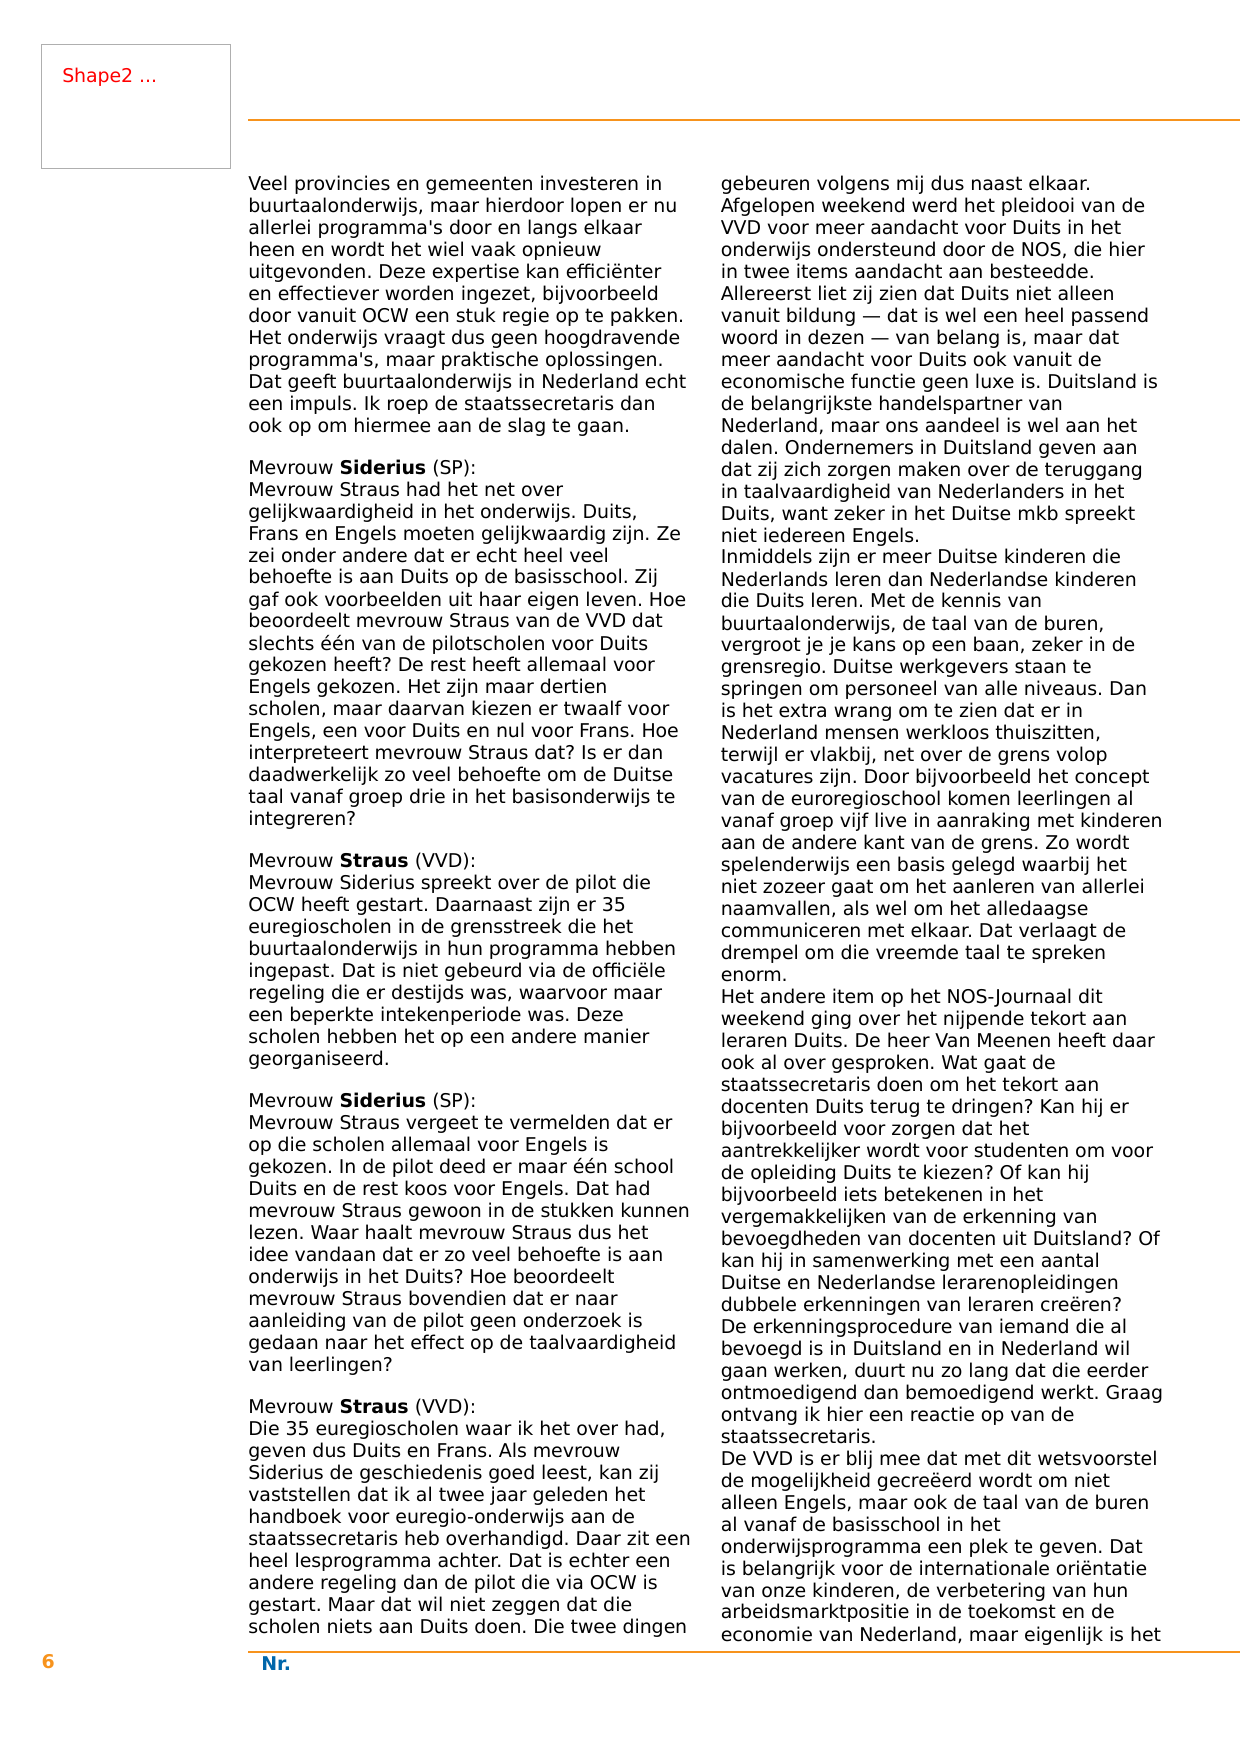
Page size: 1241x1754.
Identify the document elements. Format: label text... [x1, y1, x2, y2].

text Mevrouw Straus (VVD): [248, 850, 691, 872]
text Inmiddels zijn er meer Duitse kinderen die Nederlands leren dan Nederlandse kinderen die Duits leren. Met de kennis van buurtaalonderwijs, de taal van de buren, vergroot je je kans op een baan, zeker in de grensregio. Duitse werkgevers staan te springen om personeel van alle niveaus. Dan is het extra wrang om te zien dat er in Nederland mensen werkloos thuiszitten, terwijl er vlakbij, net over de grens volop vacatures zijn. Door bijvoorbeeld het concept van de euroregioschool komen leerlingen al vanaf groep vijf live in aanraking met kinderen aan de andere kant van de grens. Zo wordt spelenderwijs een basis gelegd waarbij het niet zozeer gaat om het aanleren van allerlei naamvallen, als wel om het alledaagse communiceren met elkaar. Dat verlaagt de drempel om die vreemde taal te spreken enorm. [721, 546, 1163, 986]
text De VVD is er blij mee dat met dit wetsvoorstel de mogelijkheid gecreëerd wordt om niet alleen Engels, maar ook de taal van de buren al vanaf de basisschool in het onderwijsprogramma een plek te geven. Dat is belangrijk voor de internationale oriëntatie van onze kinderen, de verbetering van hun arbeidsmarktpositie in de toekomst en de economie van Nederland, maar eigenlijk is het [721, 1448, 1163, 1645]
text Het andere item op het NOS-Journaal dit weekend ging over het nijpende tekort aan leraren Duits. De heer Van Meenen heeft daar ook al over gesproken. Wat gaat de staatssecretaris doen om het tekort aan docenten Duits terug te dringen? Kan hij er bijvoorbeeld voor zorgen dat het aantrekkelijker wordt voor studenten om voor de opleiding Duits te kiezen? Of kan hij bijvoorbeeld iets betekenen in het vergemakkelijken van de erkenning van bevoegdheden van docenten uit Duitsland? Of kan hij in samenwerking met een aantal Duitse en Nederlandse lerarenopleidingen dubbele erkenningen van leraren creëren? [721, 986, 1163, 1316]
text Mevrouw Straus (VVD): [248, 1396, 691, 1418]
text Mevrouw Siderius spreekt over de pilot die OCW heeft gestart. Daarnaast zijn er 35 euregioscholen in de grensstreek die het buurtaalonderwijs in hun programma hebben ingepast. Dat is niet gebeurd via de officiële regeling die er destijds was, waarvoor maar een beperkte intekenperiode was. Deze scholen hebben het op een andere manier georganiseerd. [248, 872, 691, 1070]
text Mevrouw Straus vergeet te vermelden dat er op die scholen allemaal voor Engels is gekozen. In de pilot deed er maar één school Duits en de rest koos voor Engels. Dat had mevrouw Straus gewoon in de stukken kunnen lezen. Waar haalt mevrouw Straus dus het idee vandaan dat er zo veel behoefte is aan onderwijs in het Duits? Hoe beoordeelt mevrouw Straus bovendien dat er naar aanleiding van de pilot geen onderzoek is gedaan naar het effect op de taalvaardigheid van leerlingen? [248, 1112, 691, 1376]
text Die 35 euregioscholen waar ik het over had, geven dus Duits en Frans. Als mevrouw Siderius de geschiedenis goed leest, kan zij vaststellen dat ik al twee jaar geleden het handboek voor euregio-onderwijs aan de staatssecretaris heb overhandigd. Daar zit een heel lesprogramma achter. Dat is echter een andere regeling dan de pilot die via OCW is gestart. Maar dat wil niet zeggen dat die scholen niets aan Duits doen. Die twee dingen [248, 1418, 691, 1637]
text Afgelopen weekend werd het pleidooi van de VVD voor meer aandacht voor Duits in het onderwijs ondersteund door de NOS, die hier in twee items aandacht aan besteedde. Allereerst liet zij zien dat Duits niet alleen vanuit bildung — dat is wel een heel passend woord in dezen — van belang is, maar dat meer aandacht voor Duits ook vanuit de economische functie geen luxe is. Duitsland is de belangrijkste handelspartner van Nederland, maar ons aandeel is wel aan het dalen. Ondernemers in Duitsland geven aan dat zij zich zorgen maken over de teruggang in taalvaardigheid van Nederlanders in het Duits, want zeker in het Duitse mkb spreekt niet iedereen Engels. [721, 195, 1163, 546]
text Mevrouw Siderius (SP): [248, 1090, 691, 1112]
text Mevrouw Straus had het net over gelijkwaardigheid in het onderwijs. Duits, Frans en Engels moeten gelijkwaardig zijn. Ze zei onder andere dat er echt heel veel behoefte is aan Duits op de basisschool. Zij gaf ook voorbeelden uit haar eigen leven. Hoe beoordeelt mevrouw Straus van de VVD dat slechts één van de pilotscholen voor Duits gekozen heeft? De rest heeft allemaal voor Engels gekozen. Het zijn maar dertien scholen, maar daarvan kiezen er twaalf voor Engels, een voor Duits en nul voor Frans. Hoe interpreteert mevrouw Straus dat? Is er dan daadwerkelijk zo veel behoefte om de Duitse taal vanaf groep drie in het basisonderwijs te integreren? [248, 478, 691, 830]
text gebeuren volgens mij dus naast elkaar. [721, 173, 1163, 195]
text Mevrouw Siderius (SP): [248, 457, 691, 478]
text De erkenningsprocedure van iemand die al bevoegd is in Duitsland en in Nederland wil gaan werken, duurt nu zo lang dat die eerder ontmoedigend dan bemoedigend werkt. Graag ontvang ik hier een reactie op van de staatssecretaris. [721, 1316, 1163, 1448]
text Veel provincies en gemeenten investeren in buurtaalonderwijs, maar hierdoor lopen er nu allerlei programma's door en langs elkaar heen en wordt het wiel vaak opnieuw uitgevonden. Deze expertise kan efficiënter en effectiever worden ingezet, bijvoorbeeld door vanuit OCW een stuk regie op te pakken. Het onderwijs vraagt dus geen hoogdravende programma's, maar praktische oplossingen. Dat geeft buurtaalonderwijs in Nederland echt een impuls. Ik roep de staatssecretaris dan ook op om hiermee aan de slag te gaan. [248, 173, 691, 437]
